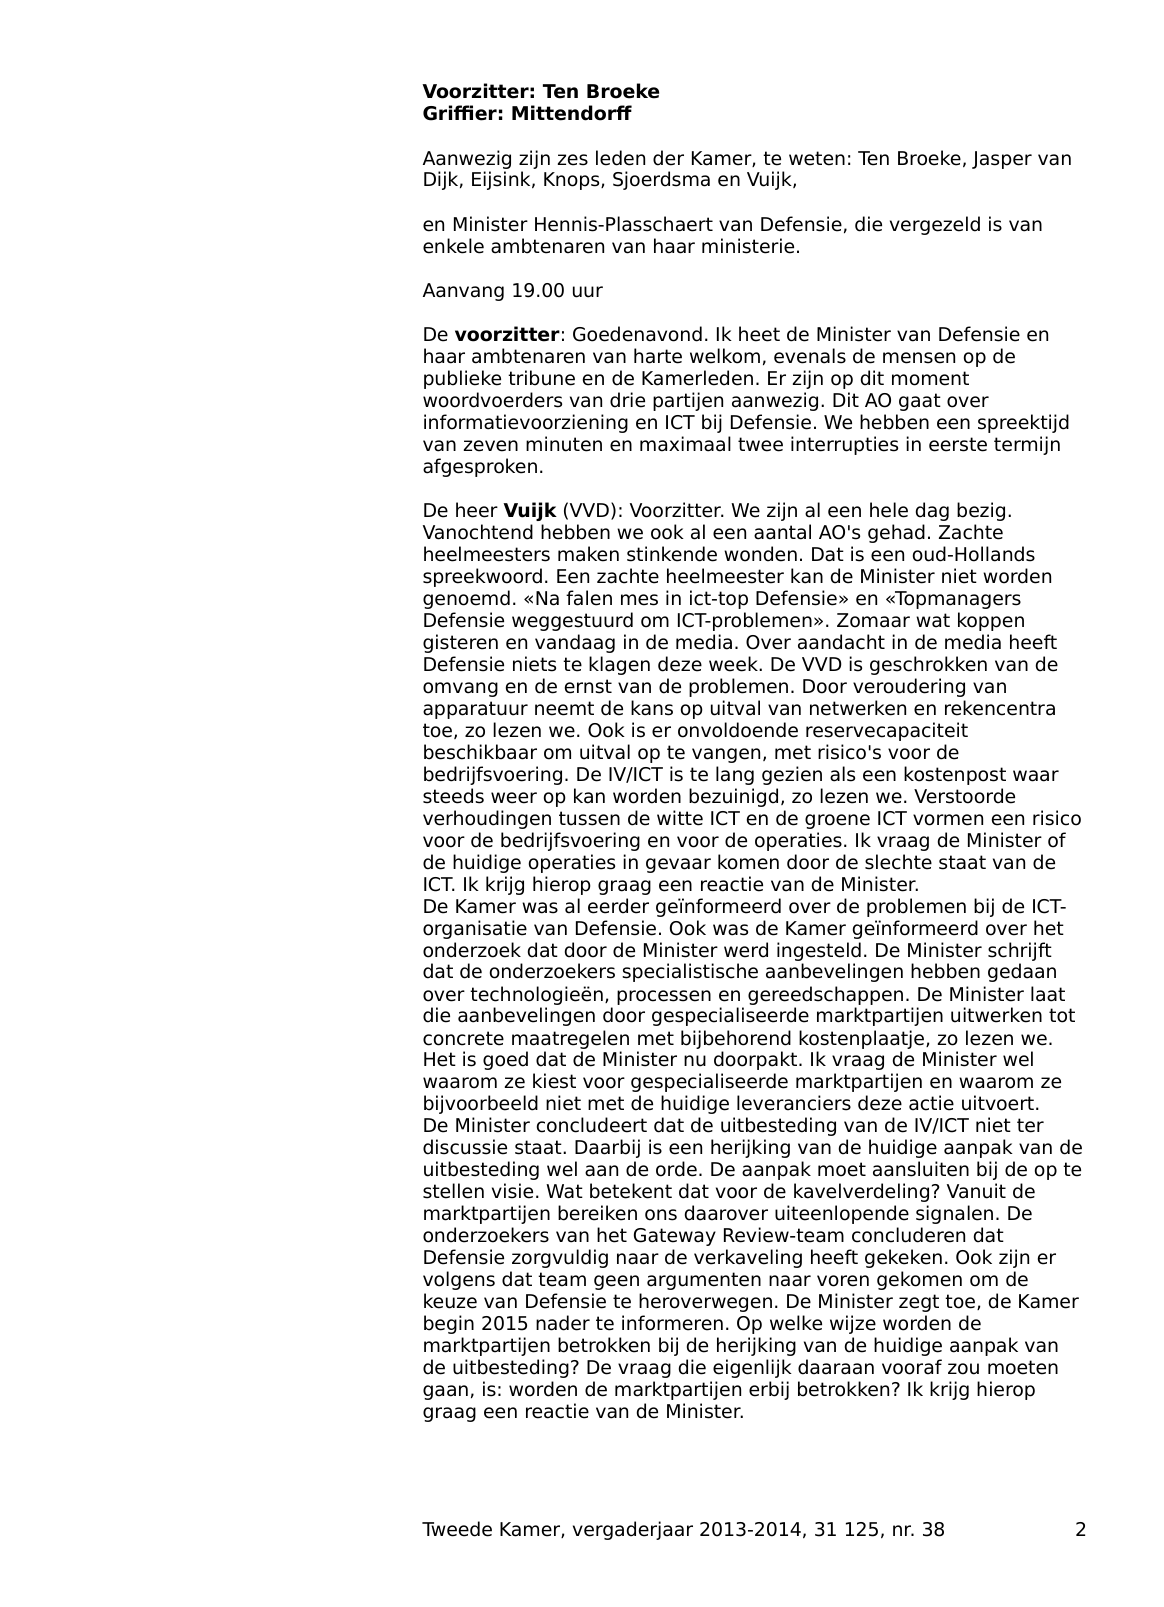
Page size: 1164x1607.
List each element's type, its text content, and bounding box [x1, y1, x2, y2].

text en Minister Hennis-Plasschaert van Defensie, die vergezeld is van enkele ambtenaren van haar ministerie. [422, 213, 1087, 257]
text Griffier: Mittendorff [422, 103, 1087, 125]
text De voorzitter: Goedenavond. Ik heet de Minister van Defensie en haar ambtenaren van harte welkom, evenals de mensen op de publieke tribune en de Kamerleden. Er zijn op dit moment woordvoerders van drie partijen aanwezig. Dit AO gaat over informatievoorziening en ICT bij Defensie. We hebben een spreektijd van zeven minuten en maximaal twee interrupties in eerste termijn afgesproken. [422, 324, 1087, 478]
text Aanwezig zijn zes leden der Kamer, te weten: Ten Broeke, Jasper van Dijk, Eijsink, Knops, Sjoerdsma en Vuijk, [422, 147, 1087, 191]
text Voorzitter: Ten Broeke [422, 81, 1087, 103]
text De Minister concludeert dat de uitbesteding van de IV/ICT niet ter discussie staat. Daarbij is een herijking van de huidige aanpak van de uitbesteding wel aan de orde. De aanpak moet aansluiten bij de op te stellen visie. Wat betekent dat voor de kavelverdeling? Vanuit de marktpartijen bereiken ons daarover uiteenlopende signalen. De onderzoekers van het Gateway Review-team concluderen dat Defensie zorgvuldig naar de verkaveling heeft gekeken. Ook zijn er volgens dat team geen argumenten naar voren gekomen om de keuze van Defensie te heroverwegen. De Minister zegt toe, de Kamer begin 2015 nader te informeren. Op welke wijze worden de marktpartijen betrokken bij de herijking van de huidige aanpak van de uitbesteding? De vraag die eigenlijk daaraan vooraf zou moeten gaan, is: worden de marktpartijen erbij betrokken? Ik krijg hierop graag een reactie van de Minister. [422, 1115, 1087, 1423]
text De heer Vuijk (VVD): Voorzitter. We zijn al een hele dag bezig. Vanochtend hebben we ook al een aantal AO's gehad. Zachte heelmeesters maken stinkende wonden. Dat is een oud-Hollands spreekwoord. Een zachte heelmeester kan de Minister niet worden genoemd. «Na falen mes in ict-top Defensie» en «Topmanagers Defensie weggestuurd om ICT-problemen». Zomaar wat koppen gisteren en vandaag in de media. Over aandacht in de media heeft Defensie niets te klagen deze week. De VVD is geschrokken van de omvang en de ernst van de problemen. Door veroudering van apparatuur neemt de kans op uitval van netwerken en rekencentra toe, zo lezen we. Ook is er onvoldoende reservecapaciteit beschikbaar om uitval op te vangen, met risico's voor de bedrijfsvoering. De IV/ICT is te lang gezien als een kostenpost waar steeds weer op kan worden bezuinigd, zo lezen we. Verstoorde verhoudingen tussen de witte ICT en de groene ICT vormen een risico voor de bedrijfsvoering en voor de operaties. Ik vraag de Minister of de huidige operaties in gevaar komen door de slechte staat van de ICT. Ik krijg hierop graag een reactie van de Minister. [422, 500, 1087, 896]
text Aanvang 19.00 uur [422, 280, 1087, 302]
text De Kamer was al eerder geïnformeerd over de problemen bij de ICT-organisatie van Defensie. Ook was de Kamer geïnformeerd over het onderzoek dat door de Minister werd ingesteld. De Minister schrijft dat de onderzoekers specialistische aanbevelingen hebben gedaan over technologieën, processen en gereedschappen. De Minister laat die aanbevelingen door gespecialiseerde marktpartijen uitwerken tot concrete maatregelen met bijbehorend kostenplaatje, zo lezen we. Het is goed dat de Minister nu doorpakt. Ik vraag de Minister wel waarom ze kiest voor gespecialiseerde marktpartijen en waarom ze bijvoorbeeld niet met de huidige leveranciers deze actie uitvoert. [422, 896, 1087, 1115]
